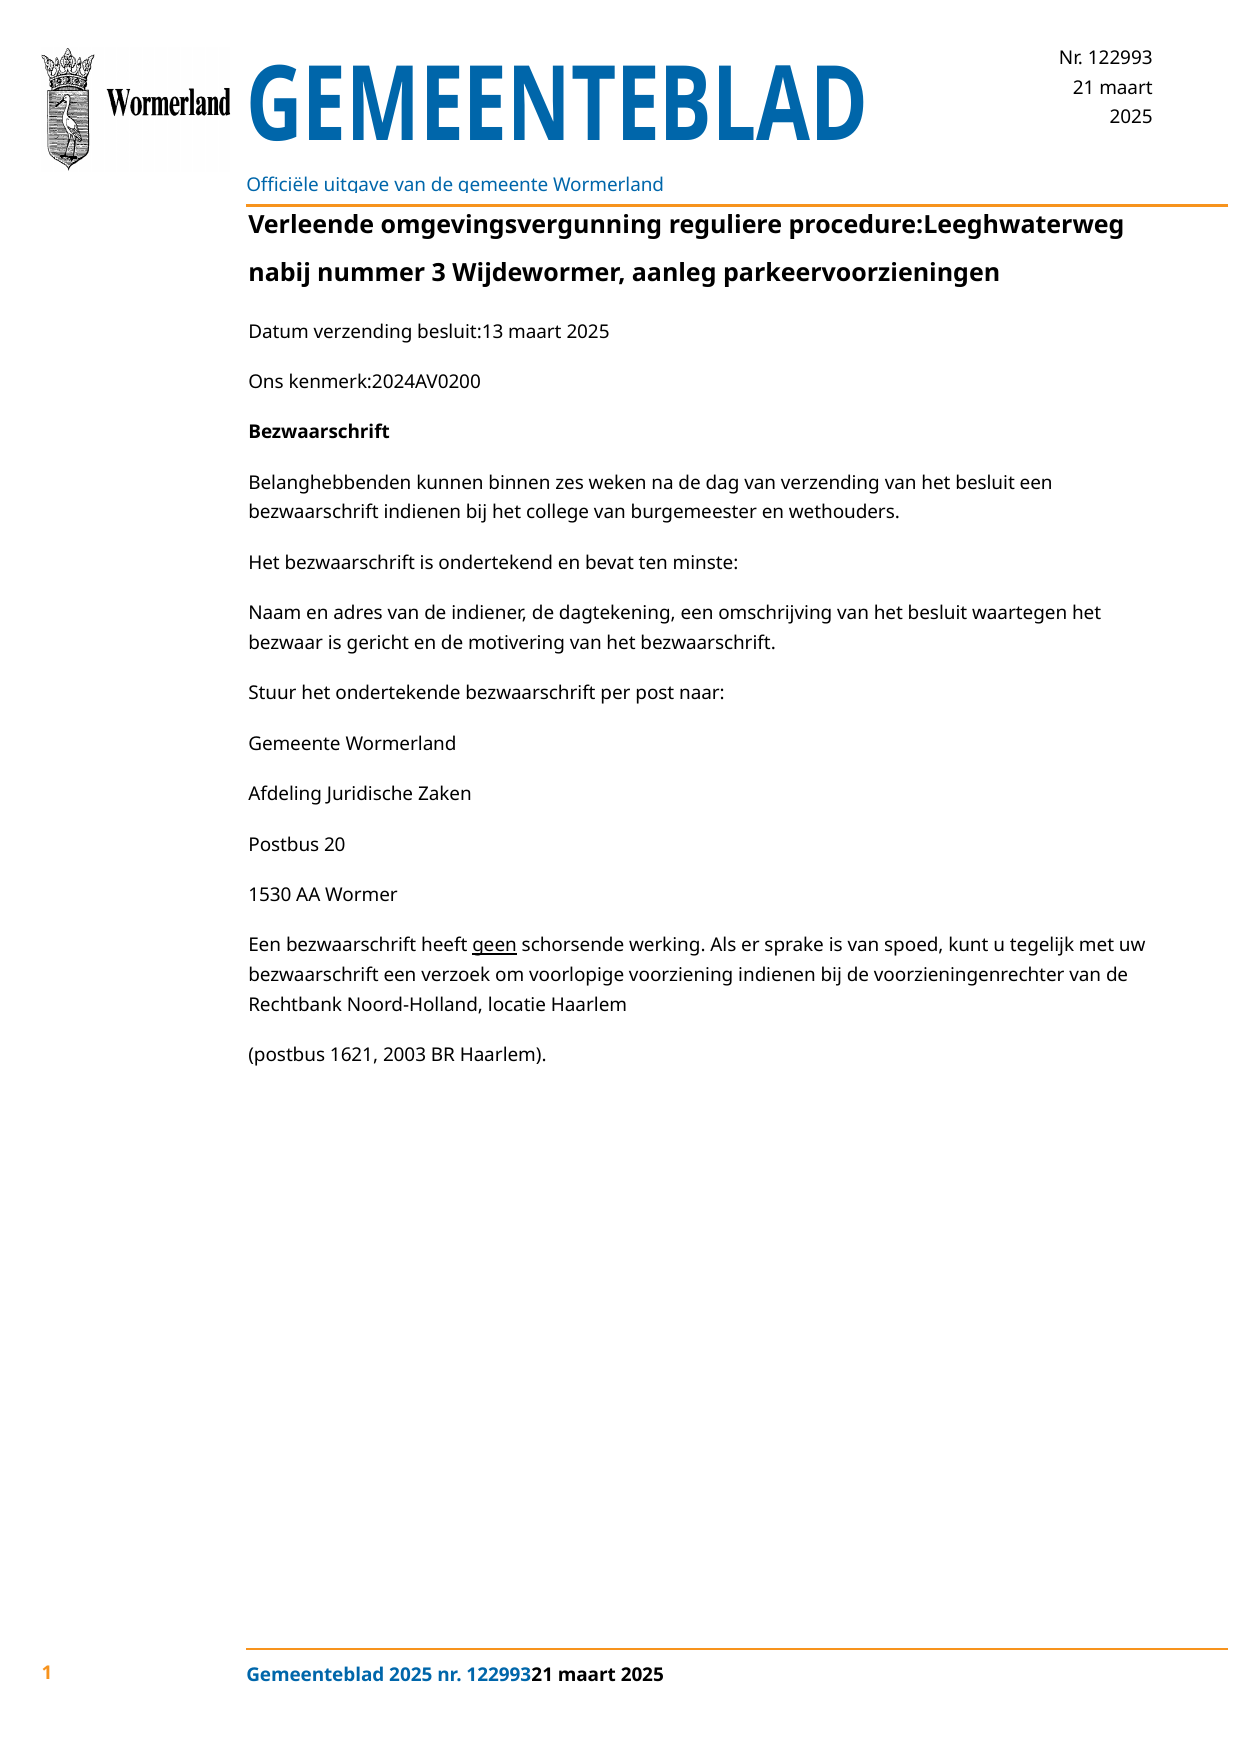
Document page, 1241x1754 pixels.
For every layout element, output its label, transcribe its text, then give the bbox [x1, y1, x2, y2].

text Gemeente Wormerland [248, 730, 1152, 756]
text Verleende omgevingsvergunning reguliere procedure:Leeghwaterweg nabij nummer 3 Wijdewormer, aanleg parkeervoorzieningen [248, 207, 1152, 288]
text Afdeling Juridische Zaken [248, 780, 1152, 806]
text 1530 AA Wormer [248, 881, 1152, 907]
text (postbus 1621, 2003 BR Haarlem). [248, 1041, 1152, 1067]
text Een bezwaarschrift heeft geen schorsende werking. Als er sprake is van spoed, kunt u tegelijk met uw bezwaarschrift een verzoek om voorlopige voorziening indienen bij de voorzieningenrechter van de Rechtbank Noord-Holland, locatie Haarlem [248, 932, 1152, 1017]
text Belanghebbenden kunnen binnen zes weken na de dag van verzending van het besluit een bezwaarschrift indienen bij het college van burgemeester en wethouders. [248, 469, 1152, 524]
text Bezwaarschrift [248, 419, 1152, 444]
text Naam en adres van de indiener, de dagtekening, een omschrijving van het besluit waartegen het bezwaar is gericht en de motivering van het bezwaarschrift. [248, 599, 1152, 655]
text Datum verzending besluit:13 maart 2025 [248, 318, 1152, 344]
picture [41, 47, 231, 172]
text Stuur het ondertekende bezwaarschrift per post naar: [248, 679, 1152, 705]
text Ons kenmerk:2024AV0200 [248, 368, 1152, 394]
text Het bezwaarschrift is ondertekend en bevat ten minste: [248, 549, 1152, 575]
text Postbus 20 [248, 831, 1152, 857]
